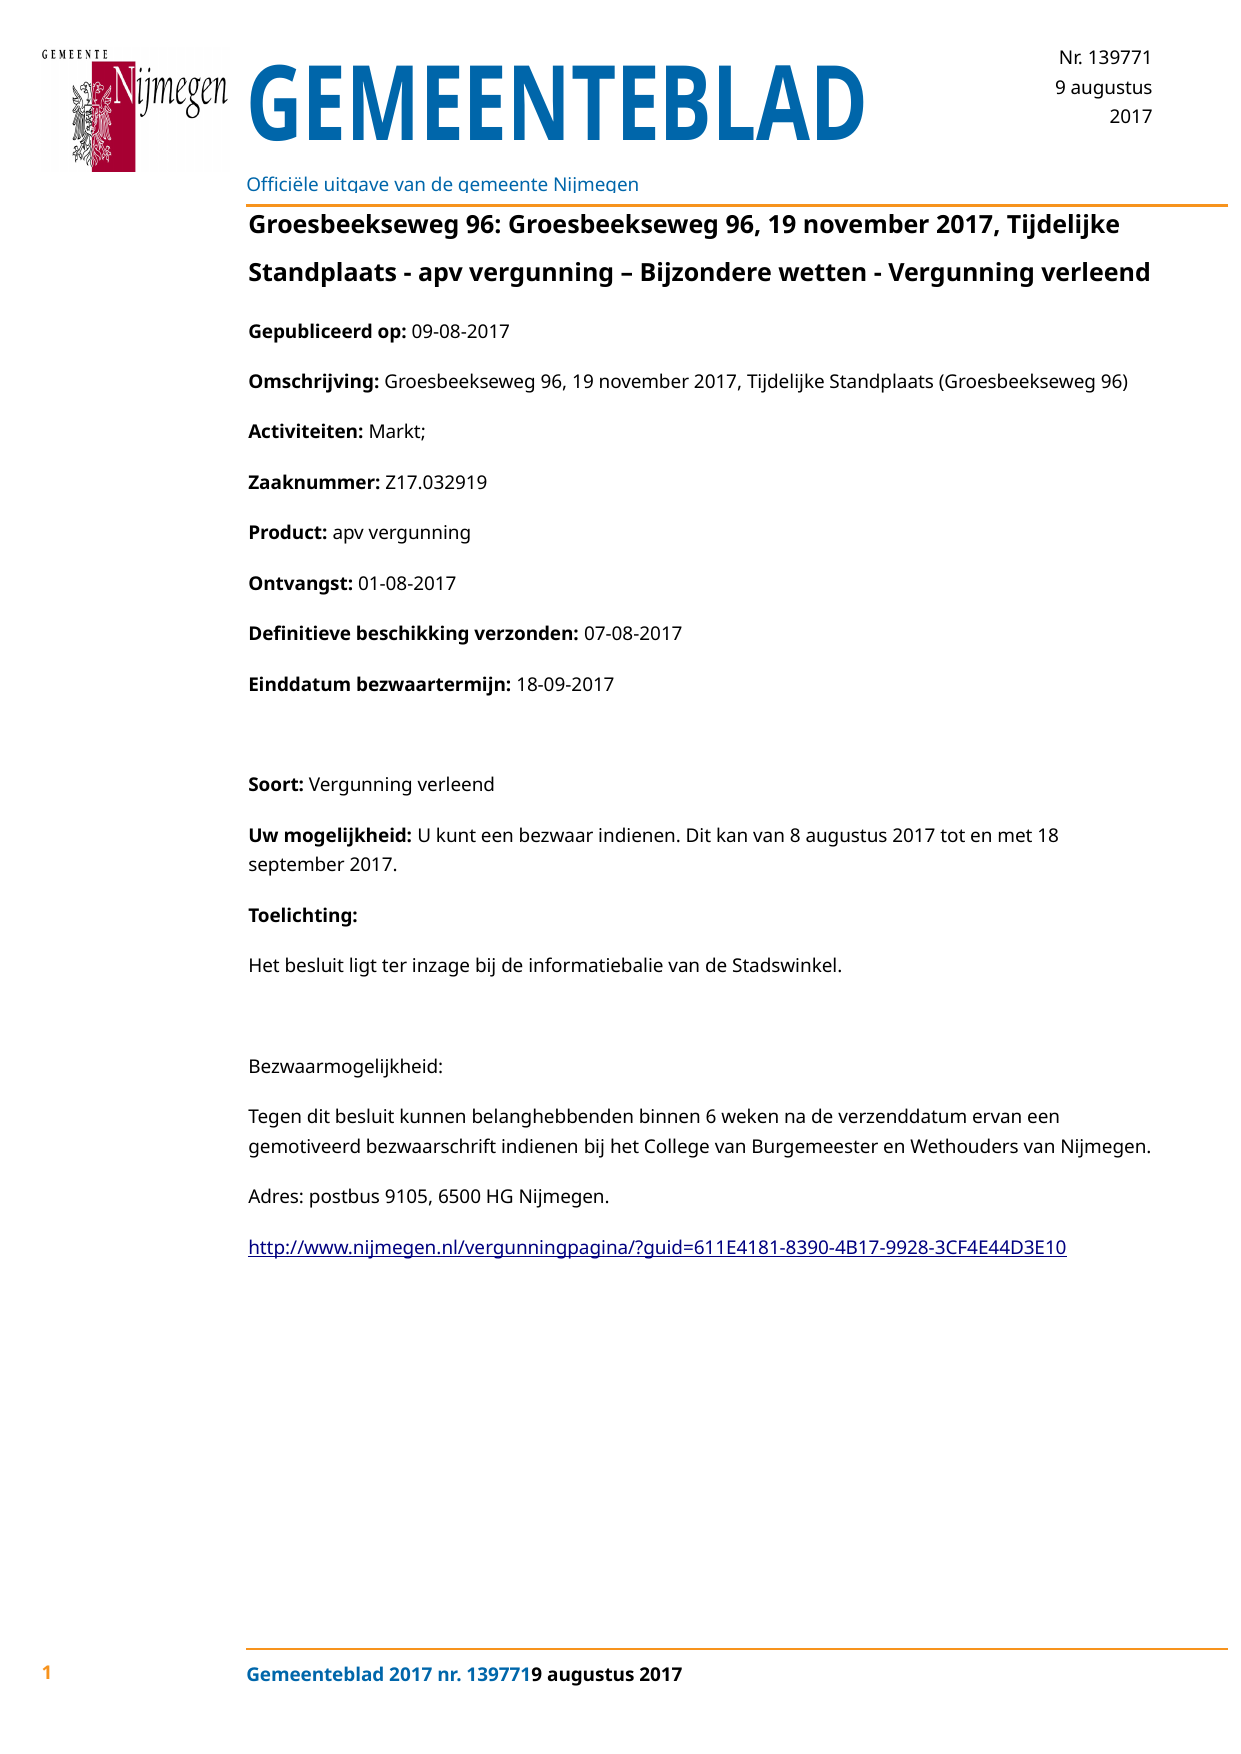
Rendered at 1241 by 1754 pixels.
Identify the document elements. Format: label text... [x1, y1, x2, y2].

text Groesbeekseweg 96: Groesbeekseweg 96, 19 november 2017, Tijdelijke Standplaats - apv vergunning – Bijzondere wetten - Vergunning verleend [248, 207, 1152, 288]
text Ontvangst: 01-08-2017 [248, 570, 1152, 596]
text Zaaknummer: Z17.032919 [248, 469, 1152, 495]
text Toelichting: [248, 902, 1152, 928]
text http://www.nijmegen.nl/vergunningpagina/?guid=611E4181-8390-4B17-9928-3CF4E44D3E10 [248, 1234, 1152, 1260]
text Product: apv vergunning [248, 519, 1152, 545]
picture [41, 47, 231, 172]
text Adres: postbus 9105, 6500 HG Nijmegen. [248, 1184, 1152, 1209]
text Uw mogelijkheid: U kunt een bezwaar indienen. Dit kan van 8 augustus 2017 tot en met 18 september 2017. [248, 822, 1152, 877]
text Definitieve beschikking verzonden: 07-08-2017 [248, 620, 1152, 646]
text Bezwaarmogelijkheid: [248, 1053, 1152, 1079]
text Soort: Vergunning verleend [248, 772, 1152, 797]
text Activiteiten: Markt; [248, 419, 1152, 444]
text Het besluit ligt ter inzage bij de informatiebalie van de Stadswinkel. [248, 952, 1152, 978]
text Einddatum bezwaartermijn: 18-09-2017 [248, 671, 1152, 697]
text Gepubliceerd op: 09-08-2017 [248, 318, 1152, 344]
text Tegen dit besluit kunnen belanghebbenden binnen 6 weken na de verzenddatum ervan een gemotiveerd bezwaarschrift indienen bij het College van Burgemeester en Wethouders van Nijmegen. [248, 1104, 1152, 1159]
text Omschrijving: Groesbeekseweg 96, 19 november 2017, Tijdelijke Standplaats (Groesbeekseweg 96) [248, 368, 1152, 394]
